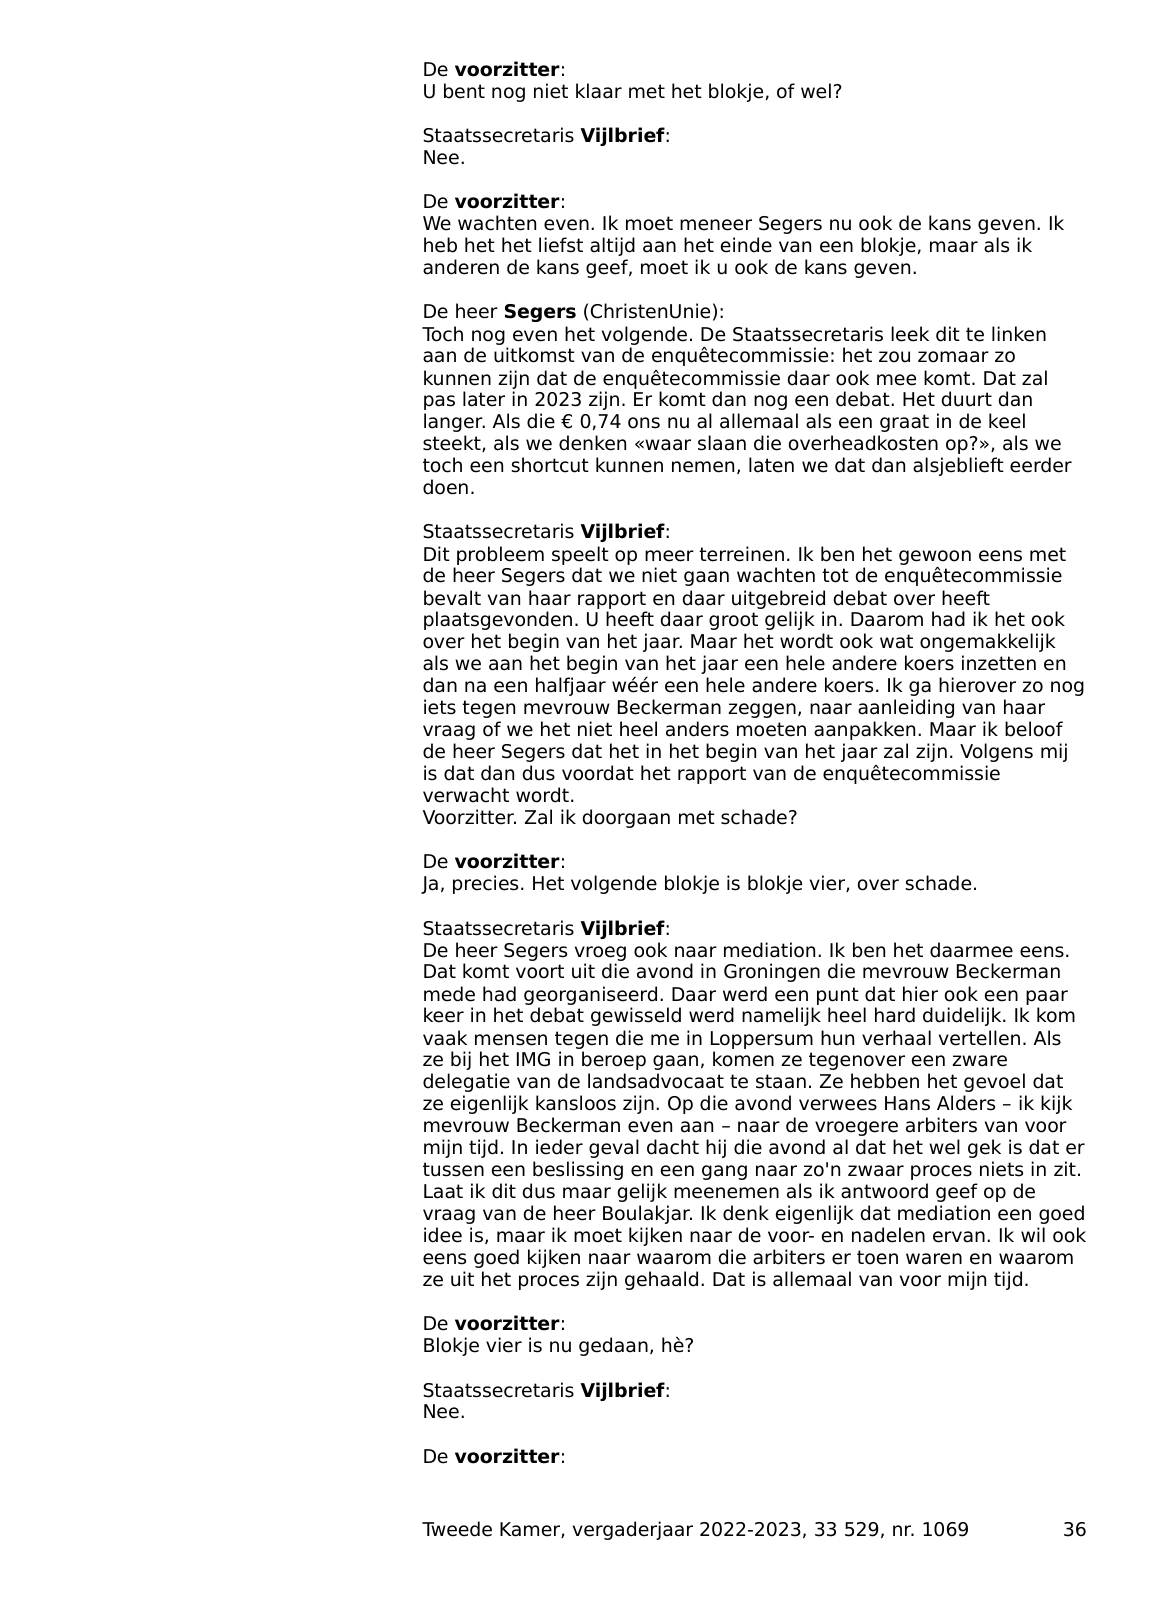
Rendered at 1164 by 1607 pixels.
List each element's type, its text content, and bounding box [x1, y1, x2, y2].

text De voorzitter: [422, 1446, 1087, 1468]
text De heer Segers vroeg ook naar mediation. Ik ben het daarmee eens. Dat komt voort uit die avond in Groningen die mevrouw Beckerman mede had georganiseerd. Daar werd een punt dat hier ook een paar keer in het debat gewisseld werd namelijk heel hard duidelijk. Ik kom vaak mensen tegen die me in Loppersum hun verhaal vertellen. Als ze bij het IMG in beroep gaan, komen ze tegenover een zware delegatie van de landsadvocaat te staan. Ze hebben het gevoel dat ze eigenlijk kansloos zijn. Op die avond verwees Hans Alders – ik kijk mevrouw Beckerman even aan – naar de vroegere arbiters van voor mijn tijd. In ieder geval dacht hij die avond al dat het wel gek is dat er tussen een beslissing en een gang naar zo'n zwaar proces niets in zit. Laat ik dit dus maar gelijk meenemen als ik antwoord geef op de vraag van de heer Boulakjar. Ik denk eigenlijk dat mediation een goed idee is, maar ik moet kijken naar de voor- en nadelen ervan. Ik wil ook eens goed kijken naar waarom die arbiters er toen waren en waarom ze uit het proces zijn gehaald. Dat is allemaal van voor mijn tijd. [422, 939, 1087, 1291]
text Staatssecretaris Vijlbrief: [422, 917, 1087, 939]
text De voorzitter: [422, 59, 1087, 81]
text Blokje vier is nu gedaan, hè? [422, 1335, 1087, 1357]
text De voorzitter: [422, 191, 1087, 213]
text De voorzitter: [422, 851, 1087, 873]
text Nee. [422, 147, 1087, 169]
text We wachten even. Ik moet meneer Segers nu ook de kans geven. Ik heb het het liefst altijd aan het einde van een blokje, maar als ik anderen de kans geef, moet ik u ook de kans geven. [422, 213, 1087, 279]
text Nee. [422, 1401, 1087, 1423]
text Staatssecretaris Vijlbrief: [422, 1379, 1087, 1401]
text Voorzitter. Zal ik doorgaan met schade? [422, 807, 1087, 829]
text Staatssecretaris Vijlbrief: [422, 125, 1087, 147]
text Toch nog even het volgende. De Staatssecretaris leek dit te linken aan de uitkomst van de enquêtecommissie: het zou zomaar zo kunnen zijn dat de enquêtecommissie daar ook mee komt. Dat zal pas later in 2023 zijn. Er komt dan nog een debat. Het duurt dan langer. Als die € 0,74 ons nu al allemaal als een graat in de keel steekt, als we denken «waar slaan die overheadkosten op?», als we toch een shortcut kunnen nemen, laten we dat dan alsjeblieft eerder doen. [422, 323, 1087, 499]
text Dit probleem speelt op meer terreinen. Ik ben het gewoon eens met de heer Segers dat we niet gaan wachten tot de enquêtecommissie bevalt van haar rapport en daar uitgebreid debat over heeft plaatsgevonden. U heeft daar groot gelijk in. Daarom had ik het ook over het begin van het jaar. Maar het wordt ook wat ongemakkelijk als we aan het begin van het jaar een hele andere koers inzetten en dan na een halfjaar wéér een hele andere koers. Ik ga hierover zo nog iets tegen mevrouw Beckerman zeggen, naar aanleiding van haar vraag of we het niet heel anders moeten aanpakken. Maar ik beloof de heer Segers dat het in het begin van het jaar zal zijn. Volgens mij is dat dan dus voordat het rapport van de enquêtecommissie verwacht wordt. [422, 543, 1087, 807]
text De heer Segers (ChristenUnie): [422, 301, 1087, 323]
text De voorzitter: [422, 1313, 1087, 1335]
text U bent nog niet klaar met het blokje, of wel? [422, 81, 1087, 103]
text Staatssecretaris Vijlbrief: [422, 521, 1087, 543]
text Ja, precies. Het volgende blokje is blokje vier, over schade. [422, 873, 1087, 895]
